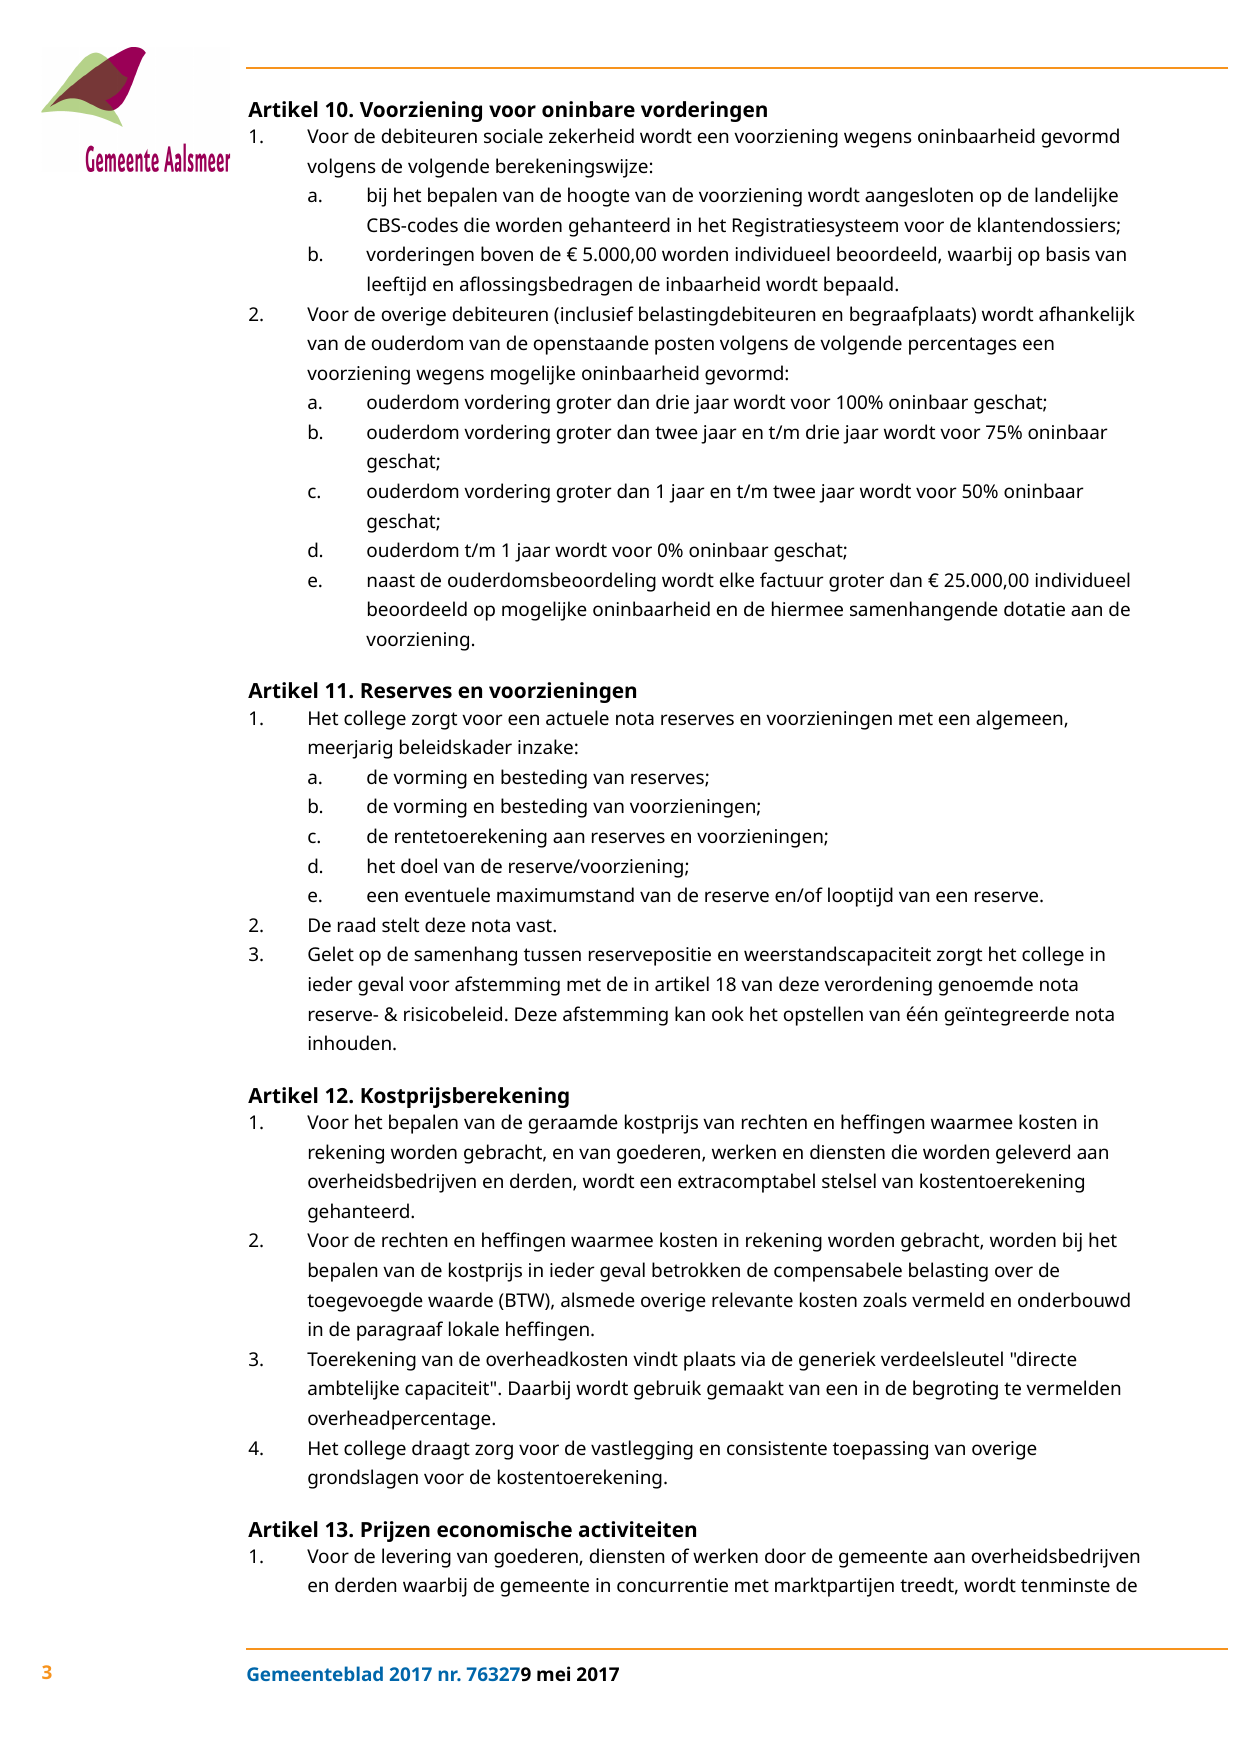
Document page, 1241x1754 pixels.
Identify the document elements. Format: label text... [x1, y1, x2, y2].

list Gelet op de samenhang tussen reservepositie en weerstandscapaciteit zorgt het college in ieder geval voor afstemming met de in artikel 18 van deze verordening genoemde nota reserve- & risicobeleid. Deze afstemming kan ook het opstellen van één geïntegreerde nota inhouden. [248, 942, 1152, 1056]
list naast de ouderdomsbeoordeling wordt elke factuur groter dan € 25.000,00 individueel beoordeeld op mogelijke oninbaarheid en de hiermee samenhangende dotatie aan de voorziening. [307, 567, 1152, 652]
list het doel van de reserve/voorziening; [307, 853, 1152, 879]
list Het college draagt zorg voor de vastlegging en consistente toepassing van overige grondslagen voor de kostentoerekening. [248, 1435, 1152, 1490]
list De raad stelt deze nota vast. [248, 912, 1152, 938]
list ouderdom vordering groter dan 1 jaar en t/m twee jaar wordt voor 50% oninbaar geschat; [307, 478, 1152, 533]
picture [41, 47, 231, 172]
list ouderdom vordering groter dan twee jaar en t/m drie jaar wordt voor 75% oninbaar geschat; [307, 419, 1152, 474]
list ouderdom vordering groter dan drie jaar wordt voor 100% oninbaar geschat; [307, 389, 1152, 415]
list bij het bepalen van de hoogte van de voorziening wordt aangesloten op de landelijke CBS-codes die worden gehanteerd in het Registratiesysteem voor de klantendossiers; [307, 182, 1152, 238]
list een eventuele maximumstand van de reserve en/of looptijd van een reserve. [307, 882, 1152, 908]
list de vorming en besteding van voorzieningen; [307, 794, 1152, 819]
list de vorming en besteding van reserves; [307, 764, 1152, 790]
list Voor de rechten en heffingen waarmee kosten in rekening worden gebracht, worden bij het bepalen van de kostprijs in ieder geval betrokken de compensabele belasting over de toegevoegde waarde (BTW), alsmede overige relevante kosten zoals vermeld en onderbouwd in de paragraaf lokale heffingen. [248, 1228, 1152, 1342]
text Artikel 13. Prijzen economische activiteiten [248, 1515, 1152, 1543]
list vorderingen boven de € 5.000,00 worden individueel beoordeeld, waarbij op basis van leeftijd en aflossingsbedragen de inbaarheid wordt bepaald. [307, 242, 1152, 297]
list Toerekening van de overheadkosten vindt plaats via de generiek verdeelsleutel "directe ambtelijke capaciteit". Daarbij wordt gebruik gemaakt van een in de begroting te vermelden overheadpercentage. [248, 1346, 1152, 1431]
list Voor de overige debiteuren (inclusief belastingdebiteuren en begraafplaats) wordt afhankelijk van de ouderdom van de openstaande posten volgens de volgende percentages een voorziening wegens mogelijke oninbaarheid gevormd: [248, 301, 1152, 386]
list Het college zorgt voor een actuele nota reserves en voorzieningen met een algemeen, meerjarig beleidskader inzake: [248, 705, 1152, 760]
list de rentetoerekening aan reserves en voorzieningen; [307, 823, 1152, 849]
list Voor de levering van goederen, diensten of werken door de gemeente aan overheidsbedrijven en derden waarbij de gemeente in concurrentie met marktpartijen treedt, wordt tenminste de [248, 1543, 1152, 1598]
list Voor de debiteuren sociale zekerheid wordt een voorziening wegens oninbaarheid gevormd volgens de volgende berekeningswijze: [248, 123, 1152, 178]
list ouderdom t/m 1 jaar wordt voor 0% oninbaar geschat; [307, 537, 1152, 563]
text Artikel 12. Kostprijsberekening [248, 1081, 1152, 1109]
list Voor het bepalen van de geraamde kostprijs van rechten en heffingen waarmee kosten in rekening worden gebracht, en van goederen, werken en diensten die worden geleverd aan overheidsbedrijven en derden, wordt een extracomptabel stelsel van kostentoerekening gehanteerd. [248, 1109, 1152, 1224]
text Artikel 10. Voorziening voor oninbare vorderingen [248, 95, 1152, 123]
text Artikel 11. Reserves en voorzieningen [248, 677, 1152, 705]
